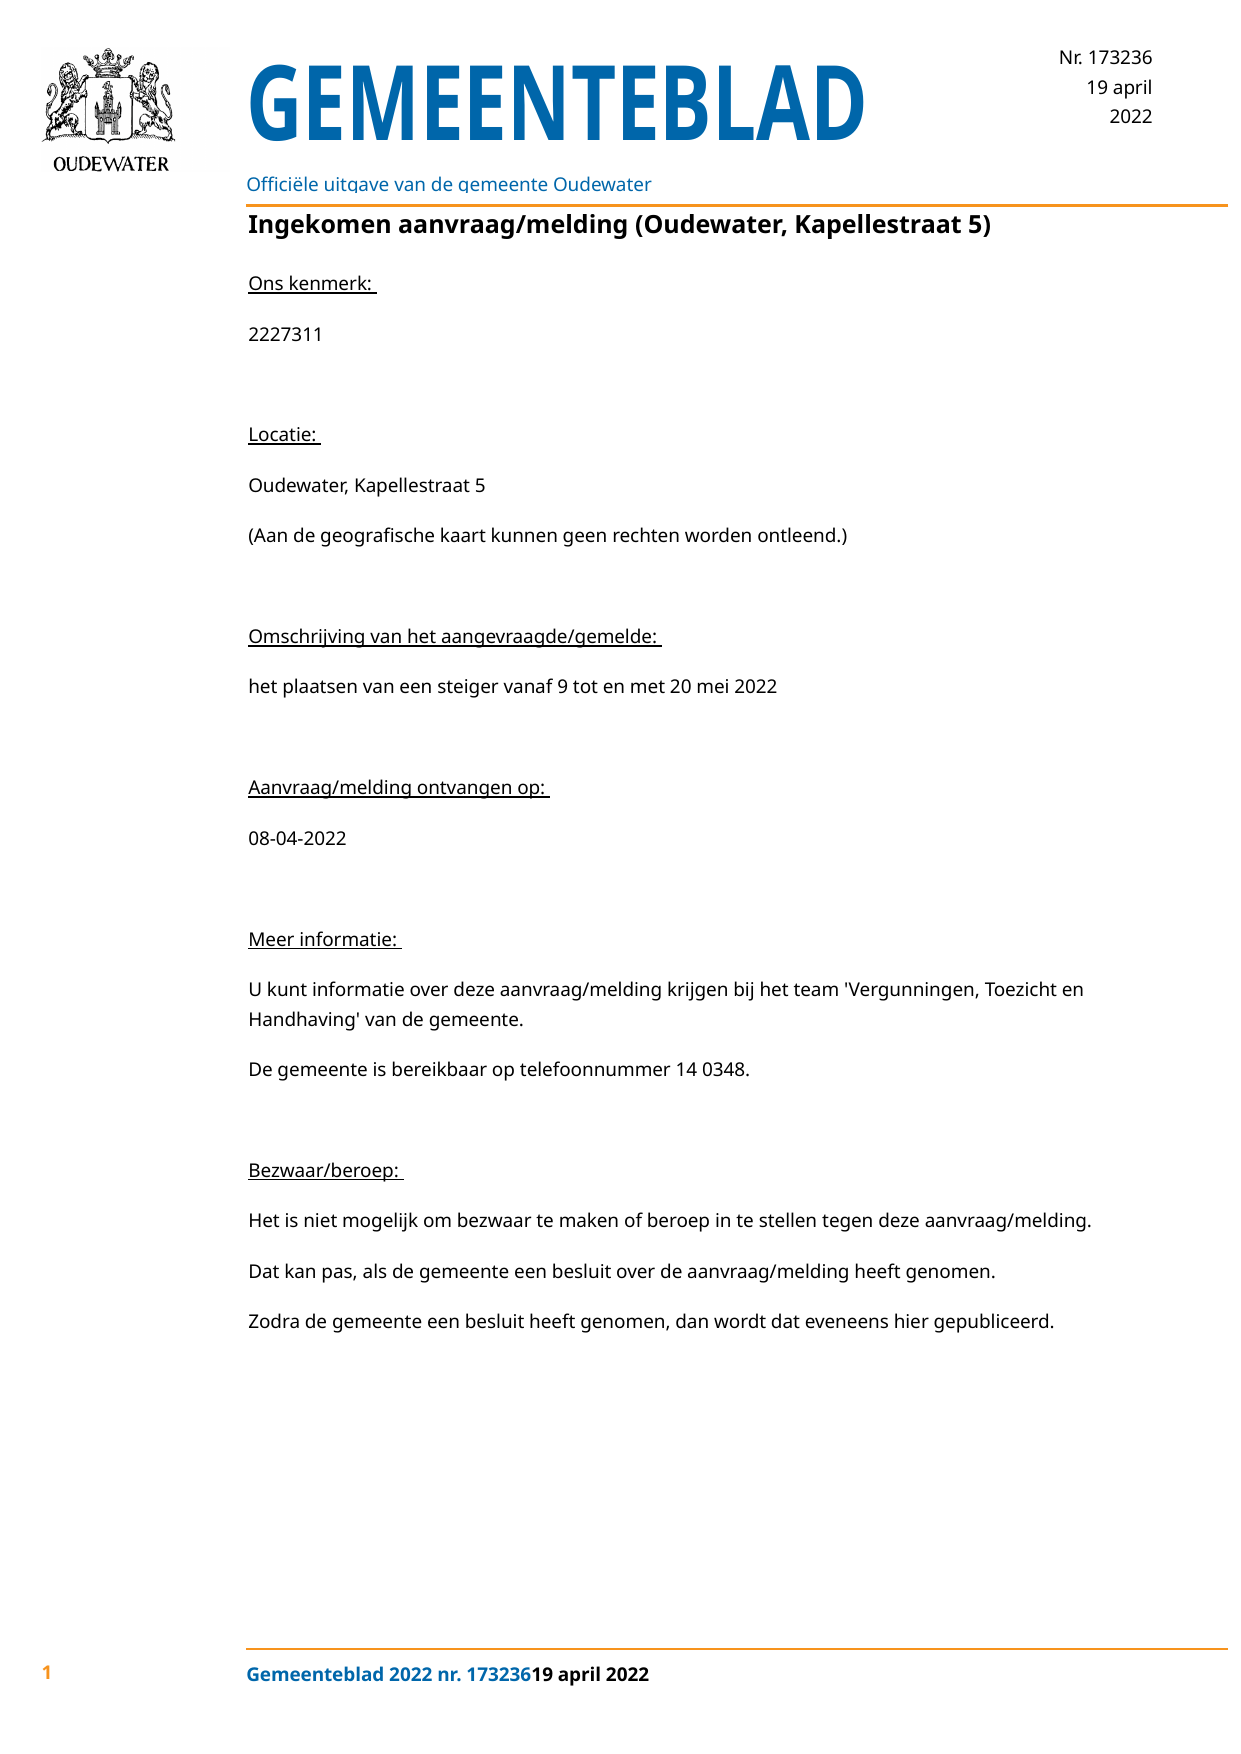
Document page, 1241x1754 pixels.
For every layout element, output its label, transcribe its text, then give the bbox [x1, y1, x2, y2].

text U kunt informatie over deze aanvraag/melding krijgen bij het team 'Vergunningen, Toezicht en Handhaving' van de gemeente. [248, 976, 1152, 1031]
text Ons kenmerk: [248, 270, 1152, 296]
text Meer informatie: [248, 926, 1152, 951]
text het plaatsen van een steiger vanaf 9 tot en met 20 mei 2022 [248, 674, 1152, 699]
text Bezwaar/beroep: [248, 1157, 1152, 1183]
text Locatie: [248, 422, 1152, 447]
text 08-04-2022 [248, 825, 1152, 851]
text 2227311 [248, 321, 1152, 346]
picture [41, 47, 231, 172]
text Aanvraag/melding ontvangen op: [248, 774, 1152, 800]
text Ingekomen aanvraag/melding (Oudewater, Kapellestraat 5) [248, 207, 1152, 241]
text (Aan de geografische kaart kunnen geen rechten worden ontleend.) [248, 522, 1152, 548]
text Het is niet mogelijk om bezwaar te maken of beroep in te stellen tegen deze aanvraag/melding. [248, 1207, 1152, 1233]
text Zodra de gemeente een besluit heeft genomen, dan wordt dat eveneens hier gepubliceerd. [248, 1308, 1152, 1334]
text Omschrijving van het aangevraagde/gemelde: [248, 623, 1152, 649]
text Dat kan pas, als de gemeente een besluit over de aanvraag/melding heeft genomen. [248, 1258, 1152, 1283]
text Oudewater, Kapellestraat 5 [248, 472, 1152, 498]
text De gemeente is bereikbaar op telefoonnummer 14 0348. [248, 1056, 1152, 1082]
